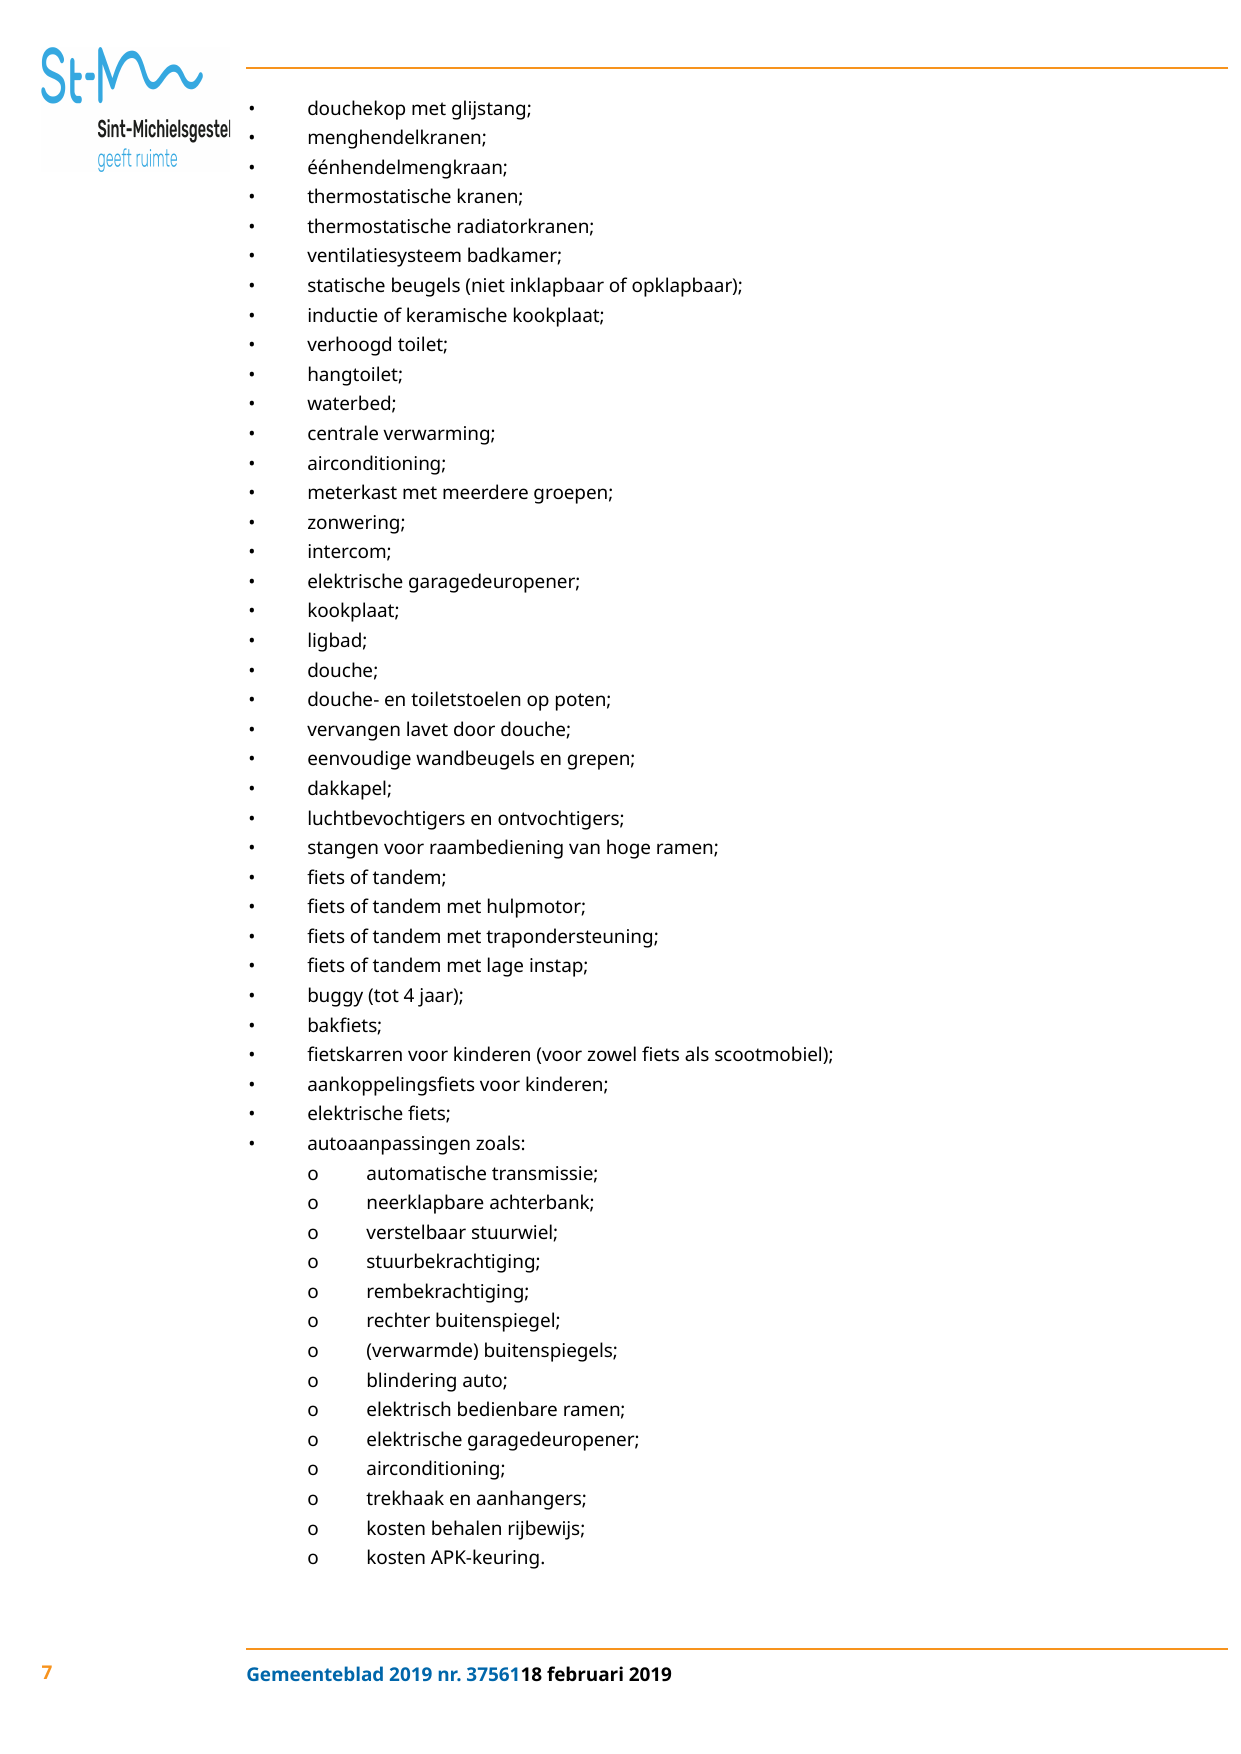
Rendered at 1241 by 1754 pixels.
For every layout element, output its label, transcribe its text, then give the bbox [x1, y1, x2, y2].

list fiets of tandem; [248, 864, 1152, 890]
list waterbed; [248, 391, 1152, 416]
list douchekop met glijstang; [248, 95, 1152, 121]
list douche; [248, 657, 1152, 683]
list stuurbekrachtiging; [307, 1248, 1152, 1274]
list fietskarren voor kinderen (voor zowel fiets als scootmobiel); [248, 1041, 1152, 1067]
list intercom; [248, 538, 1152, 564]
list aankoppelingsfiets voor kinderen; [248, 1071, 1152, 1097]
list kosten behalen rijbewijs; [307, 1515, 1152, 1541]
list automatische transmissie; [307, 1160, 1152, 1186]
list autoaanpassingen zoals: [248, 1130, 1152, 1156]
list thermostatische radiatorkranen; [248, 213, 1152, 239]
list stangen voor raambediening van hoge ramen; [248, 834, 1152, 860]
list blindering auto; [307, 1367, 1152, 1393]
list kookplaat; [248, 598, 1152, 623]
list vervangen lavet door douche; [248, 716, 1152, 742]
list kosten APK-keuring. [307, 1544, 1152, 1570]
list thermostatische kranen; [248, 183, 1152, 209]
list ligbad; [248, 627, 1152, 653]
list douche- en toiletstoelen op poten; [248, 686, 1152, 712]
list buggy (tot 4 jaar); [248, 982, 1152, 1008]
list airconditioning; [307, 1456, 1152, 1481]
list luchtbevochtigers en ontvochtigers; [248, 805, 1152, 831]
list fiets of tandem met lage instap; [248, 953, 1152, 978]
list neerklapbare achterbank; [307, 1189, 1152, 1215]
list zonwering; [248, 509, 1152, 535]
list fiets of tandem met hulpmotor; [248, 893, 1152, 919]
list fiets of tandem met trapondersteuning; [248, 923, 1152, 949]
list rechter buitenspiegel; [307, 1308, 1152, 1333]
list rembekrachtiging; [307, 1278, 1152, 1304]
list elektrisch bedienbare ramen; [307, 1396, 1152, 1422]
list éénhendelmengkraan; [248, 154, 1152, 180]
list verhoogd toilet; [248, 331, 1152, 357]
list elektrische garagedeuropener; [248, 568, 1152, 594]
list verstelbaar stuurwiel; [307, 1219, 1152, 1245]
list inductie of keramische kookplaat; [248, 302, 1152, 328]
list elektrische fiets; [248, 1101, 1152, 1126]
list ventilatiesysteem badkamer; [248, 243, 1152, 268]
list meterkast met meerdere groepen; [248, 479, 1152, 505]
list centrale verwarming; [248, 420, 1152, 446]
list hangtoilet; [248, 361, 1152, 387]
list (verwarmde) buitenspiegels; [307, 1337, 1152, 1363]
list menghendelkranen; [248, 124, 1152, 150]
list airconditioning; [248, 450, 1152, 476]
list elektrische garagedeuropener; [307, 1426, 1152, 1452]
list eenvoudige wandbeugels en grepen; [248, 746, 1152, 771]
list bakfiets; [248, 1012, 1152, 1038]
list dakkapel; [248, 775, 1152, 801]
list trekhaak en aanhangers; [307, 1485, 1152, 1511]
list statische beugels (niet inklapbaar of opklapbaar); [248, 272, 1152, 298]
picture [41, 47, 231, 172]
